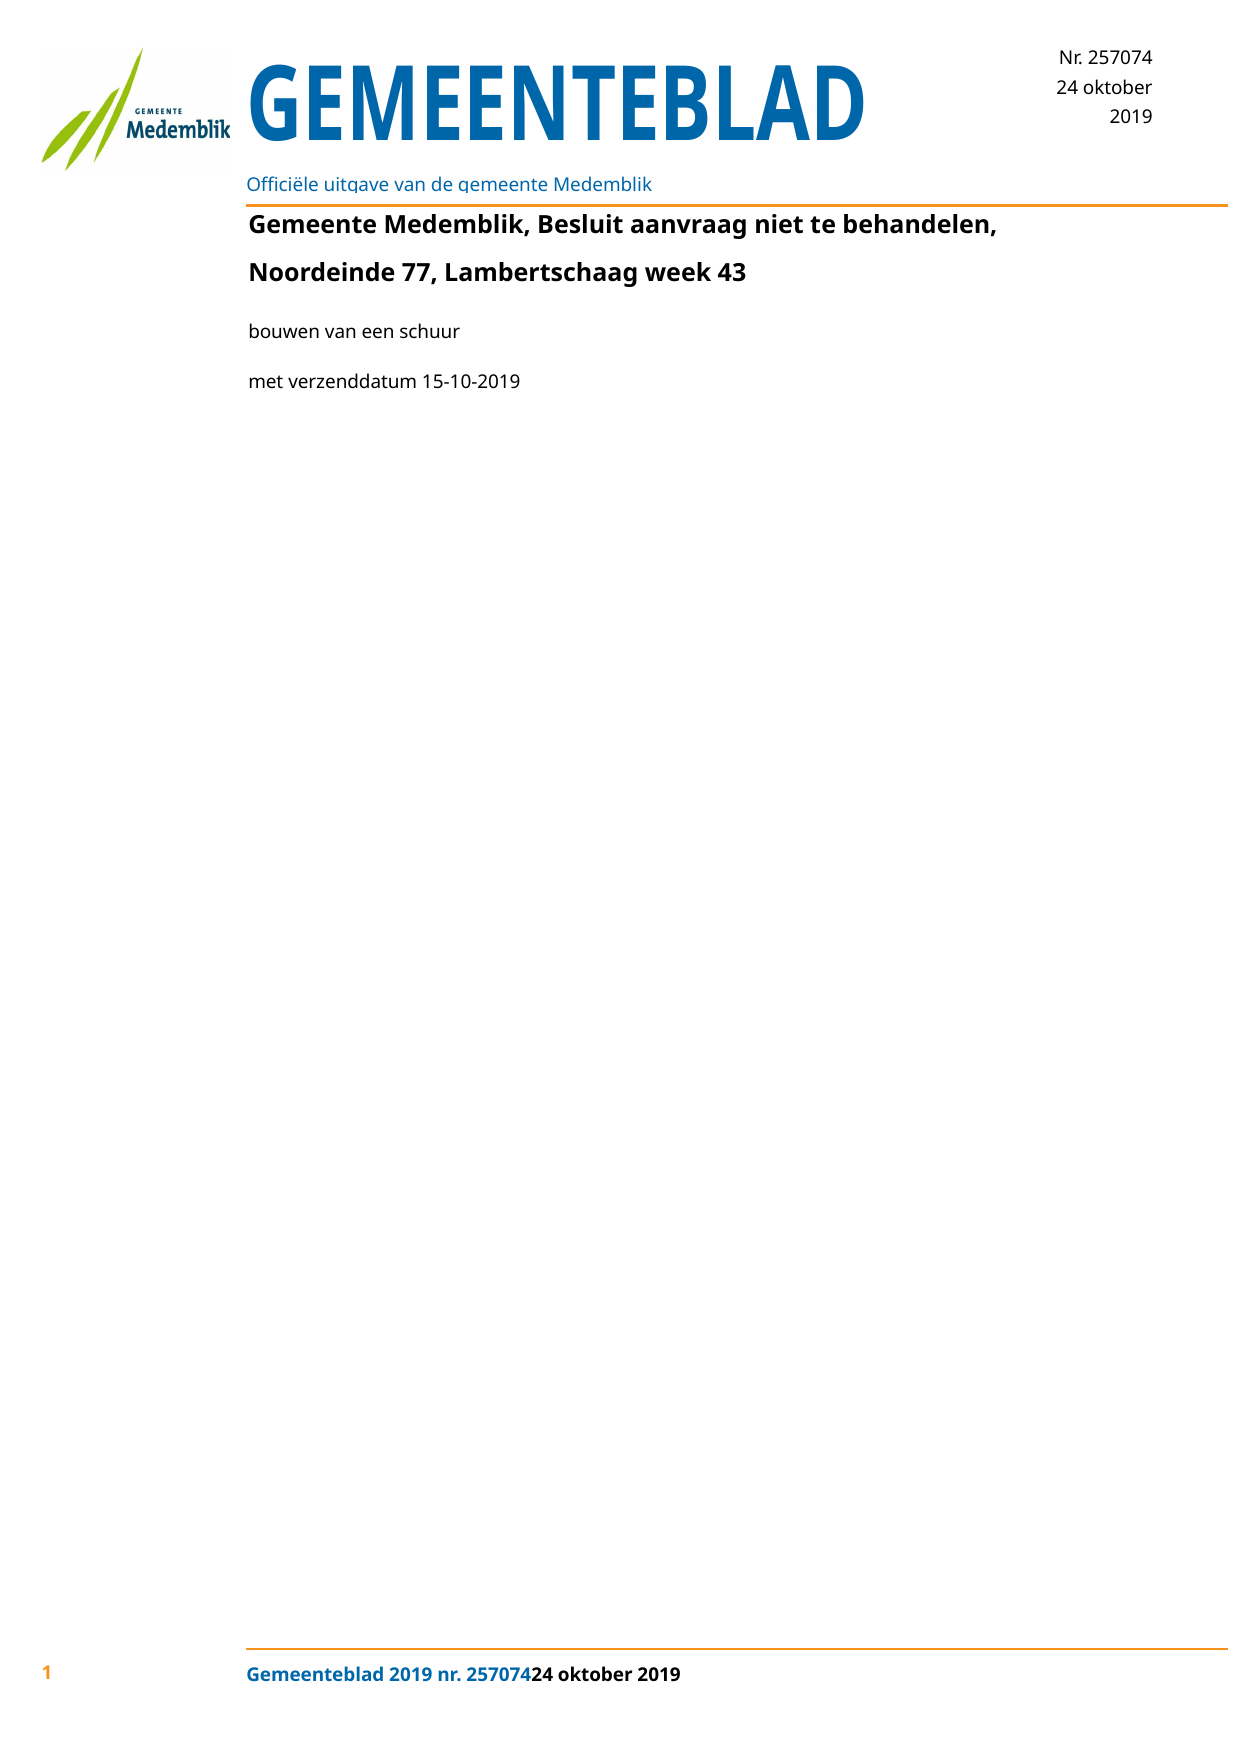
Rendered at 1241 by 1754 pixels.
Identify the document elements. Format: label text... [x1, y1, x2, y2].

text met verzenddatum 15-10-2019 [248, 368, 1152, 394]
text bouwen van een schuur [248, 318, 1152, 344]
text Gemeente Medemblik, Besluit aanvraag niet te behandelen, Noordeinde 77, Lambertschaag week 43 [248, 207, 1152, 288]
picture [41, 47, 231, 172]
